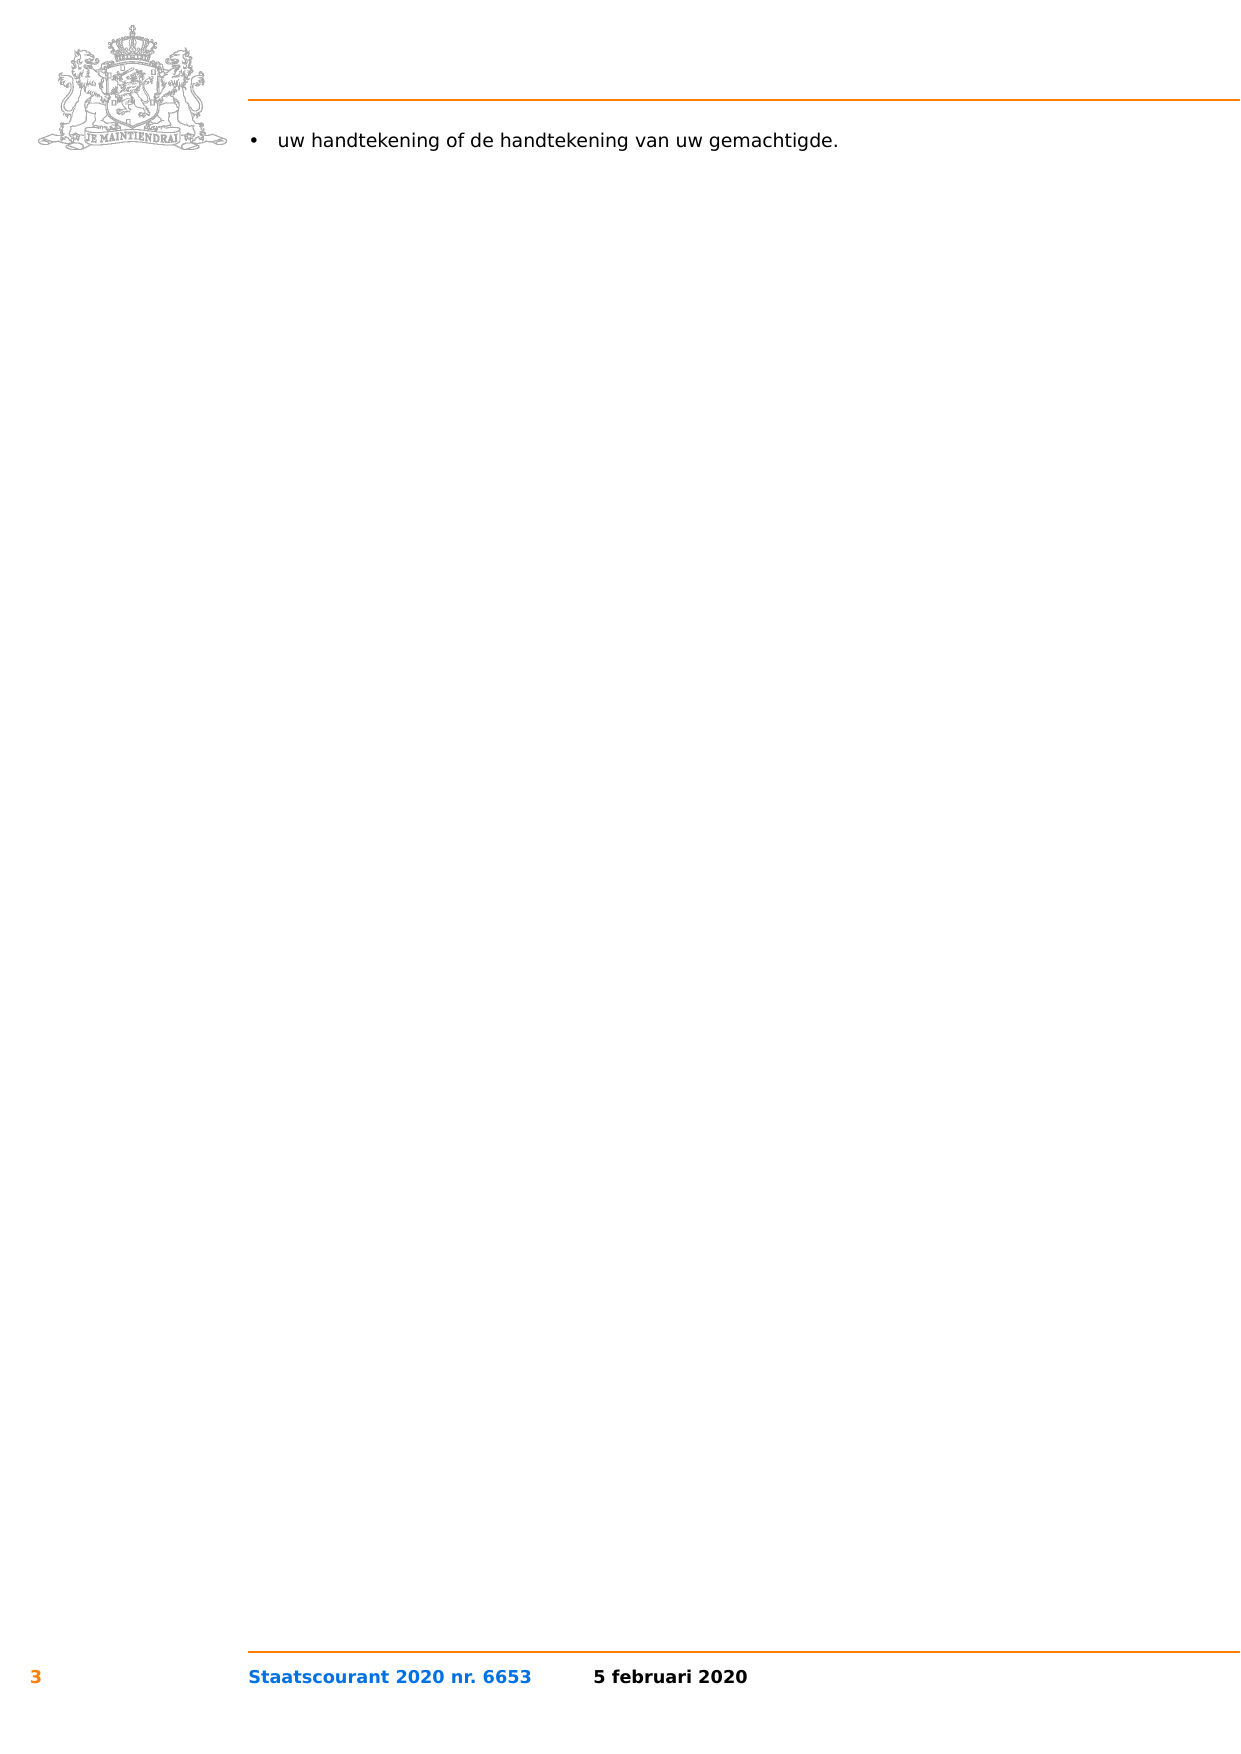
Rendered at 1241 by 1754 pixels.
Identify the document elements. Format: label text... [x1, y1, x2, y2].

text • uw handtekening of de handtekening van uw gemachtigde. [248, 130, 1163, 152]
picture [38, 25, 227, 150]
